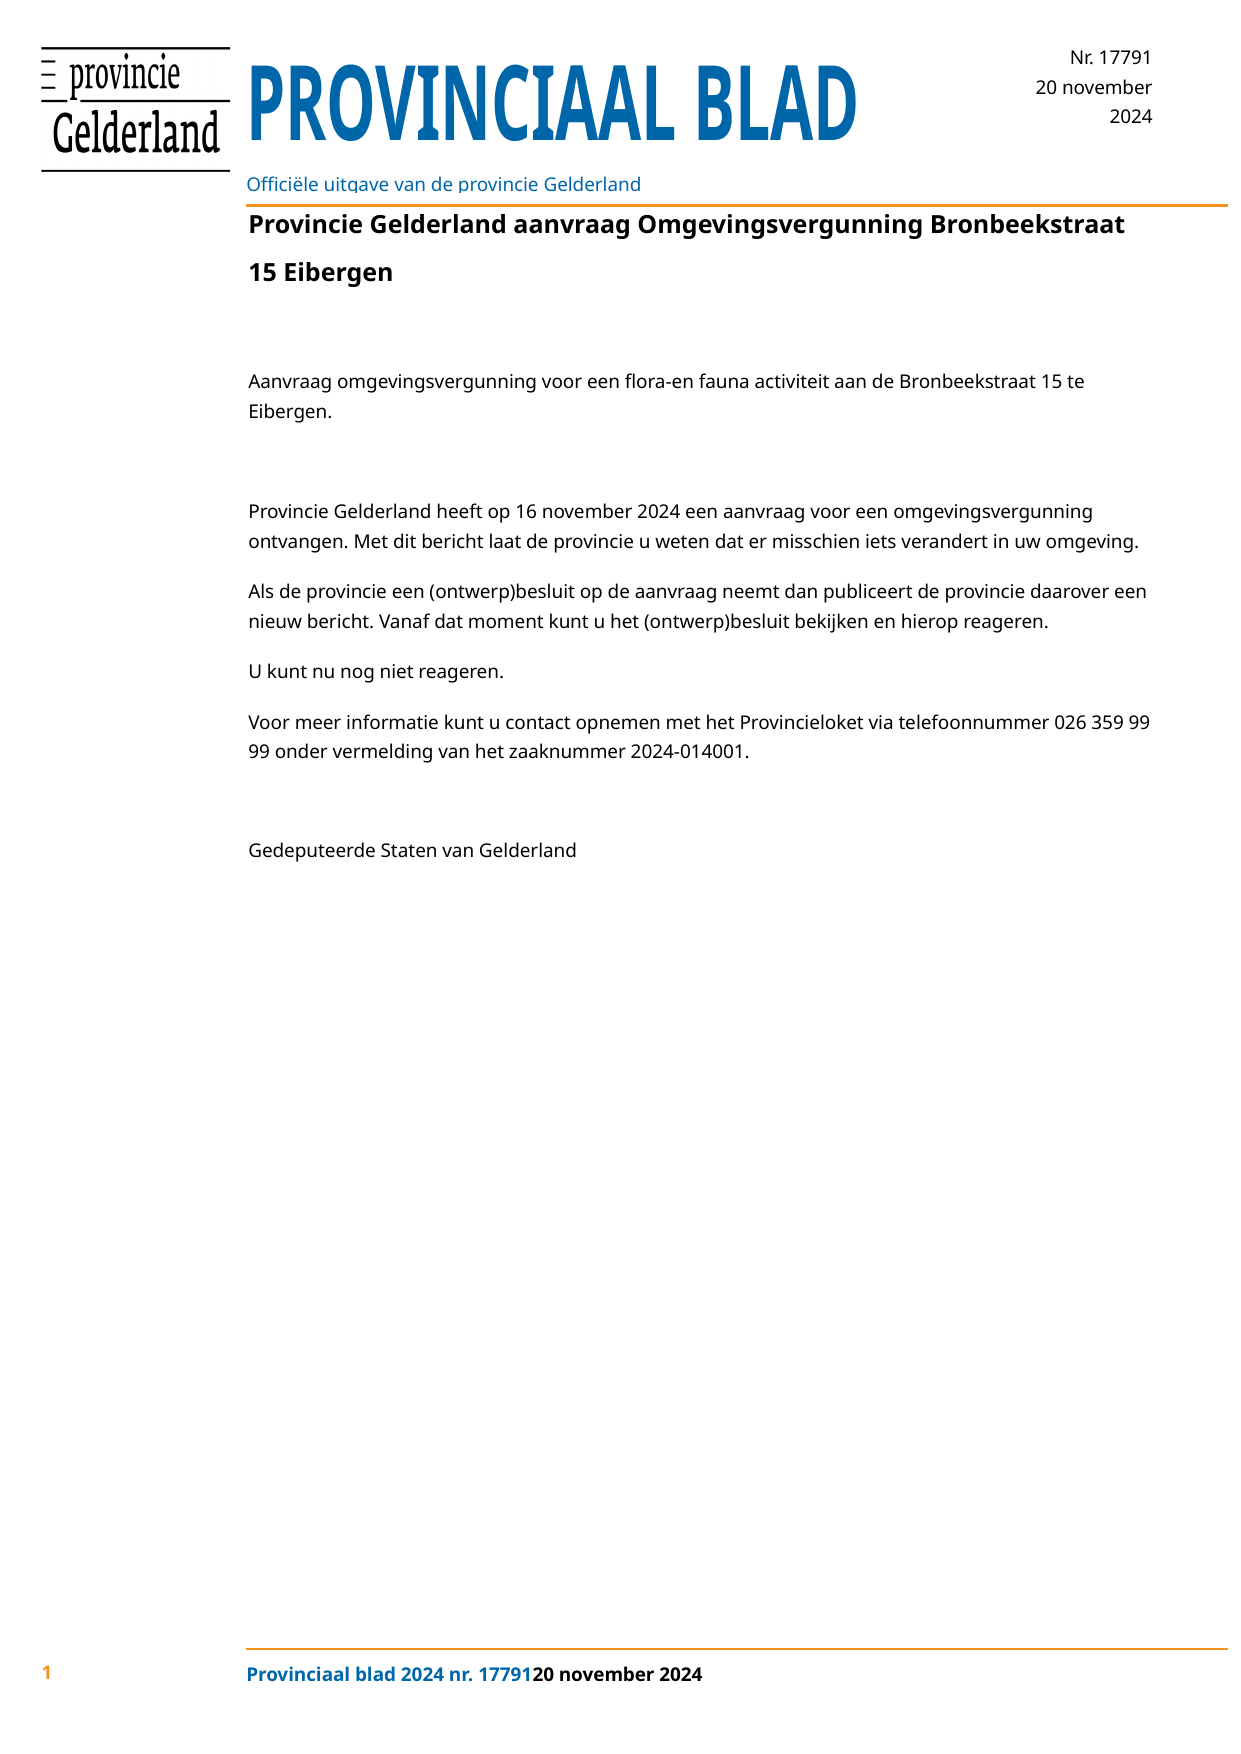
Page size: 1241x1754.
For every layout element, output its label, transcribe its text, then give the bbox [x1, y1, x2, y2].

text Provincie Gelderland aanvraag Omgevingsvergunning Bronbeekstraat 15 Eibergen [248, 207, 1152, 288]
text U kunt nu nog niet reageren. [248, 659, 1152, 684]
text Als de provincie een (ontwerp)besluit op de aanvraag neemt dan publiceert de provincie daarover een nieuw bericht. Vanaf dat moment kunt u het (ontwerp)besluit bekijken en hierop reageren. [248, 579, 1152, 634]
text Aanvraag omgevingsvergunning voor een flora-en fauna activiteit aan de Bronbeekstraat 15 te Eibergen. [248, 368, 1152, 424]
text Gedeputeerde Staten van Gelderland [248, 837, 1152, 863]
picture [41, 47, 231, 172]
text Voor meer informatie kunt u contact opnemen met het Provincieloket via telefoonnummer 026 359 99 99 onder vermelding van het zaaknummer 2024-014001. [248, 709, 1152, 764]
text Provincie Gelderland heeft op 16 november 2024 een aanvraag voor een omgevingsvergunning ontvangen. Met dit bericht laat de provincie u weten dat er misschien iets verandert in uw omgeving. [248, 499, 1152, 554]
